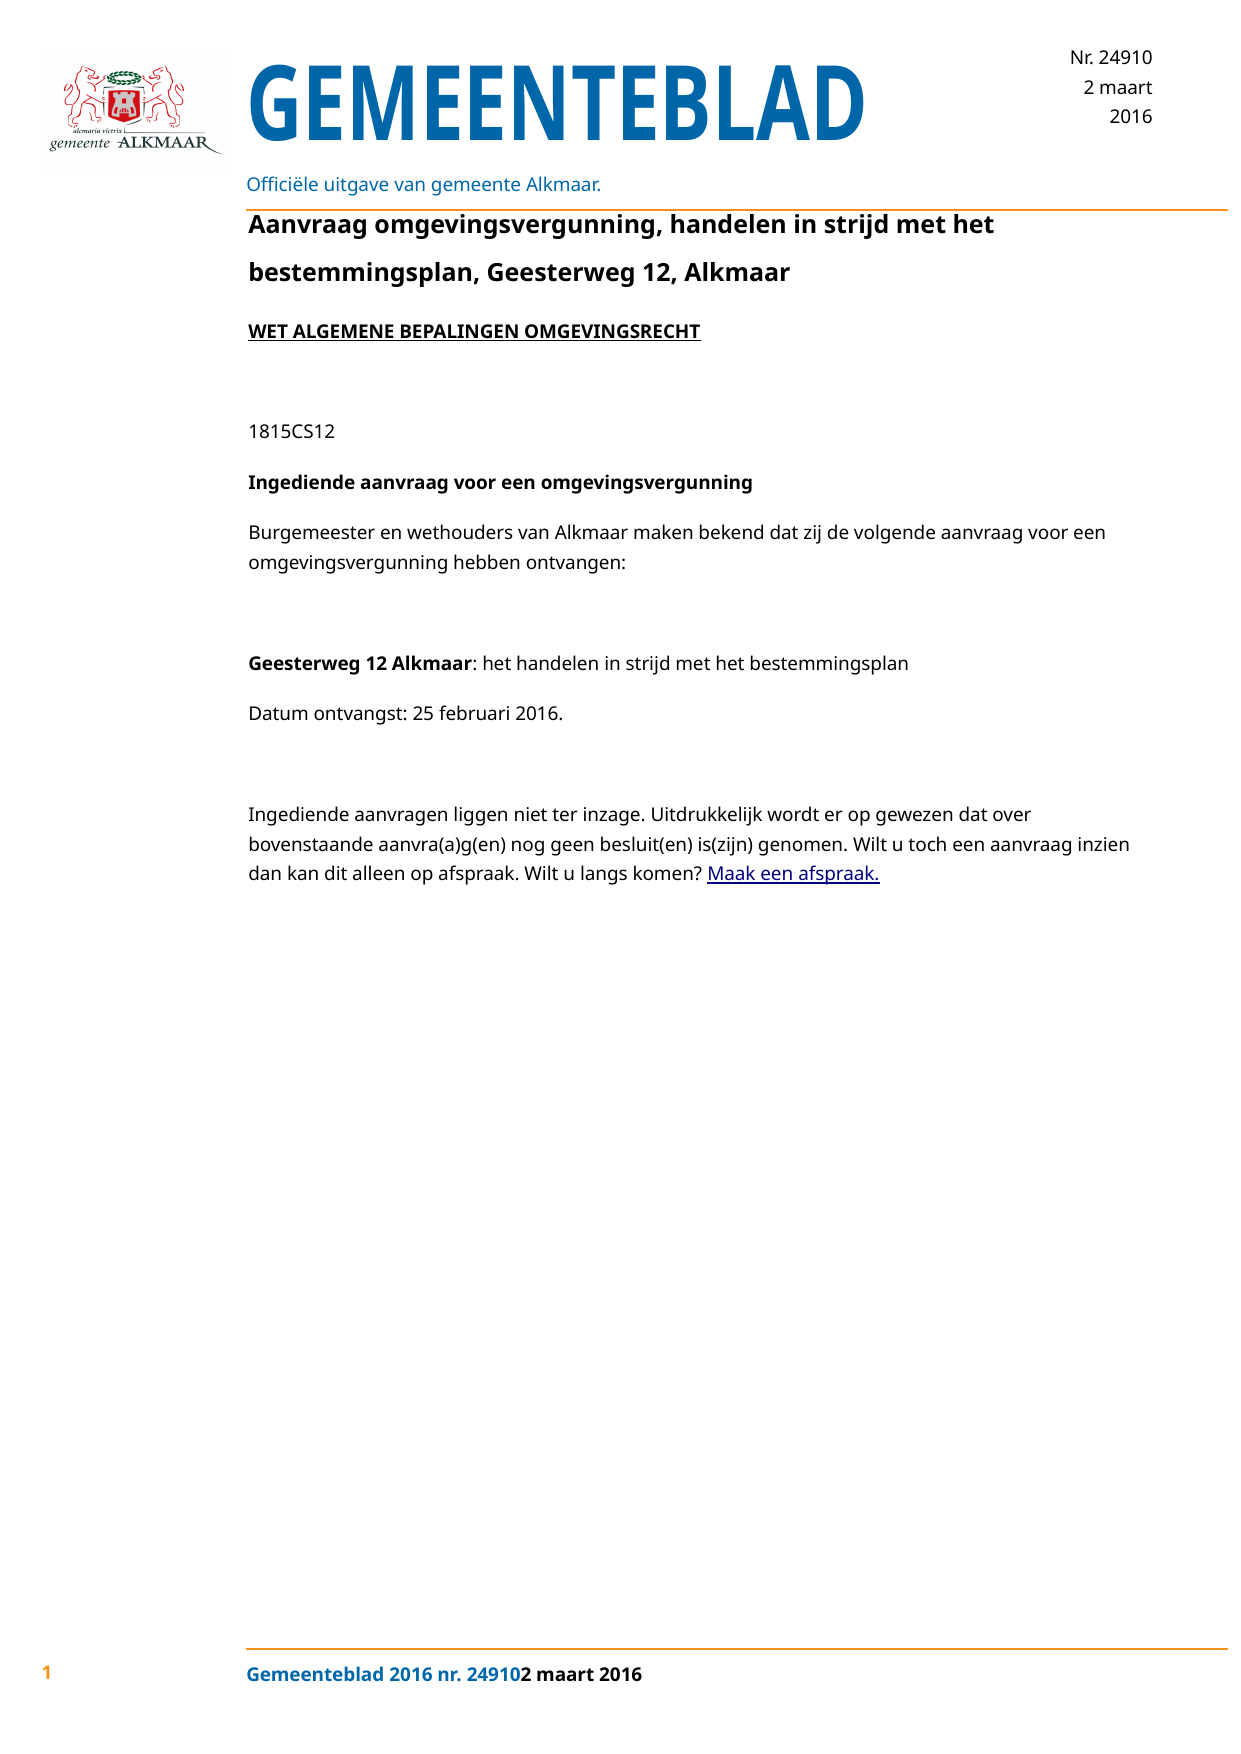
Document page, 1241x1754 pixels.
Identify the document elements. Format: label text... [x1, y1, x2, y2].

text 1815CS12 [248, 419, 1152, 444]
text Ingediende aanvraag voor een omgevingsvergunning [248, 469, 1152, 495]
text Aanvraag omgevingsvergunning, handelen in strijd met het bestemmingsplan, Geesterweg 12, Alkmaar [248, 211, 1152, 288]
text Burgemeester en wethouders van Alkmaar maken bekend dat zij de volgende aanvraag voor een omgevingsvergunning hebben ontvangen: [248, 519, 1152, 575]
text WET ALGEMENE BEPALINGEN OMGEVINGSRECHT [248, 318, 1152, 344]
picture [41, 47, 231, 172]
text Datum ontvangst: 25 februari 2016. [248, 700, 1152, 726]
text Geesterweg 12 Alkmaar: het handelen in strijd met het bestemmingsplan [248, 650, 1152, 676]
text Ingediende aanvragen liggen niet ter inzage. Uitdrukkelijk wordt er op gewezen dat over bovenstaande aanvra(a)g(en) nog geen besluit(en) is(zijn) genomen. Wilt u toch een aanvraag inzien dan kan dit alleen op afspraak. Wilt u langs komen? Maak een afspraak. [248, 801, 1152, 886]
